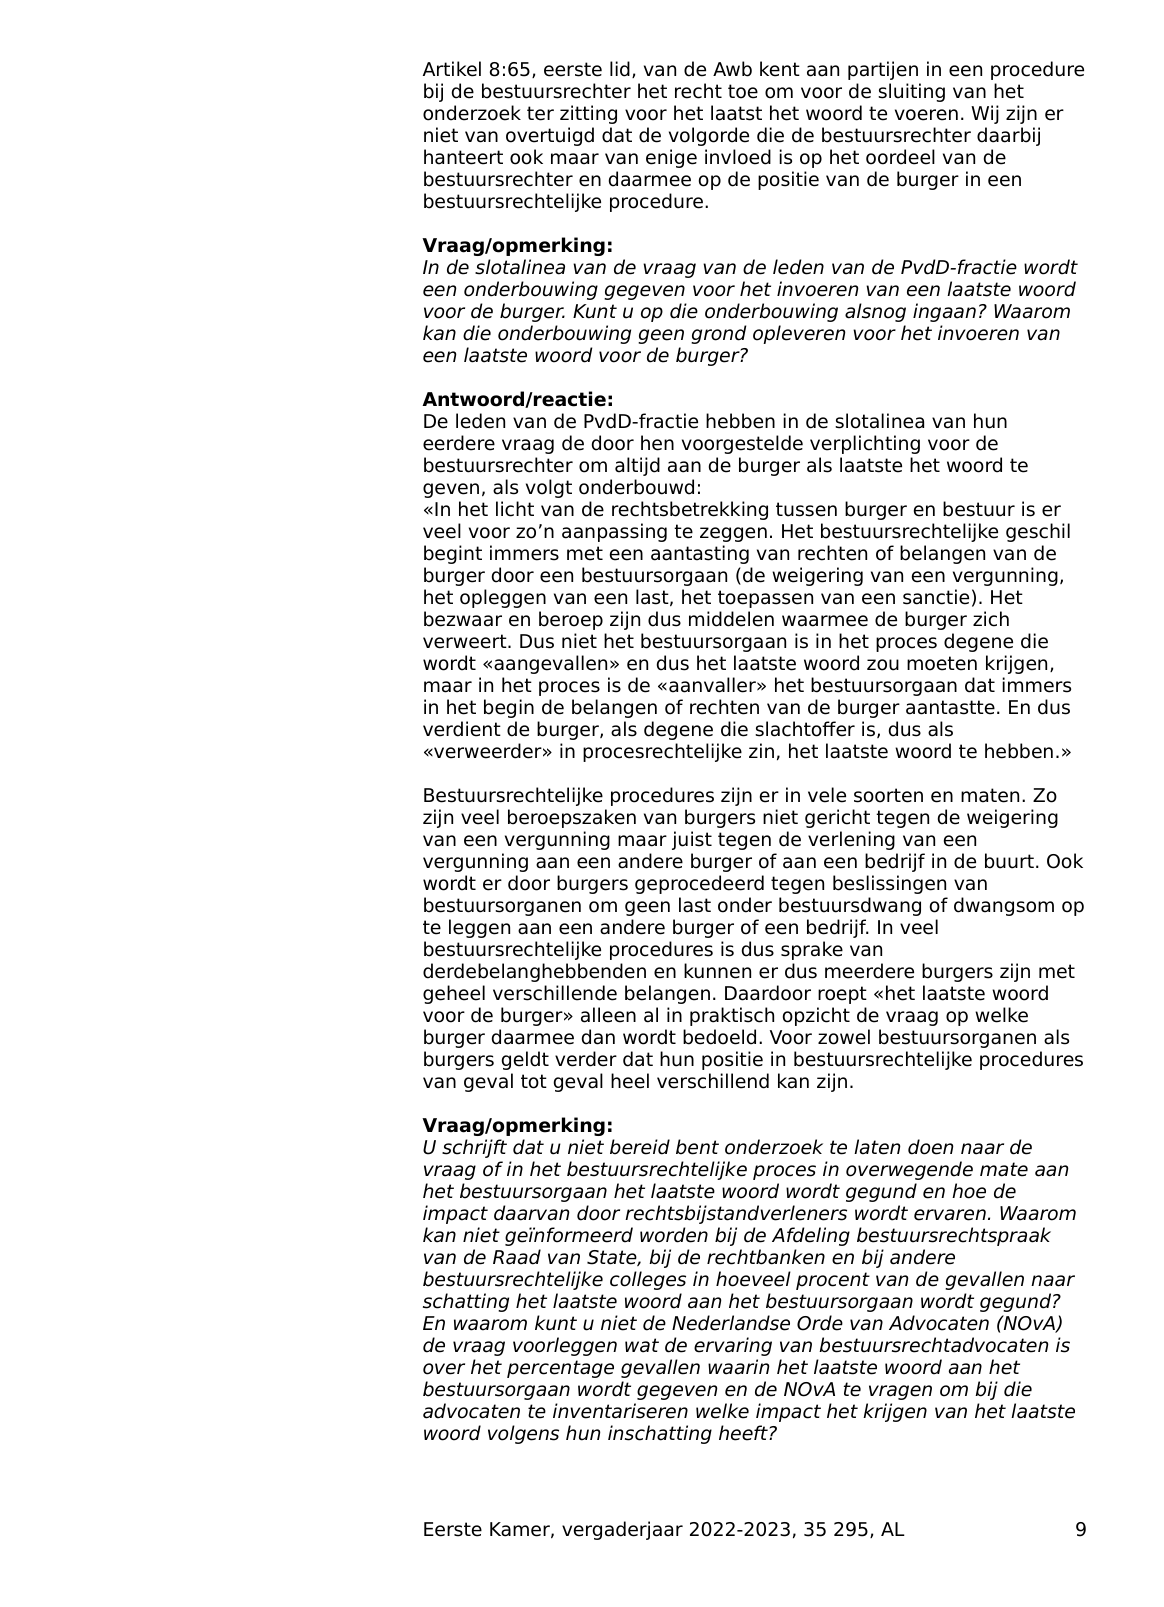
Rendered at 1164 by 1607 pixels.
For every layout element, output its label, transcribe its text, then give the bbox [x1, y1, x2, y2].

text «In het licht van de rechtsbetrekking tussen burger en bestuur is er veel voor zo’n aanpassing te zeggen. Het bestuursrechtelijke geschil begint immers met een aantasting van rechten of belangen van de burger door een bestuursorgaan (de weigering van een vergunning, het opleggen van een last, het toepassen van een sanctie). Het bezwaar en beroep zijn dus middelen waarmee de burger zich verweert. Dus niet het bestuursorgaan is in het proces degene die wordt «aangevallen» en dus het laatste woord zou moeten krijgen, maar in het proces is de «aanvaller» het bestuursorgaan dat immers in het begin de belangen of rechten van de burger aantastte. En dus verdient de burger, als degene die slachtoffer is, dus als «verweerder» in procesrechtelijke zin, het laatste woord te hebben.» [422, 499, 1087, 763]
text U schrijft dat u niet bereid bent onderzoek te laten doen naar de vraag of in het bestuursrechtelijke proces in overwegende mate aan het bestuursorgaan het laatste woord wordt gegund en hoe de impact daarvan door rechtsbijstandverleners wordt ervaren. Waarom kan niet geïnformeerd worden bij de Afdeling bestuursrechtspraak van de Raad van State, bij de rechtbanken en bij andere bestuursrechtelijke colleges in hoeveel procent van de gevallen naar schatting het laatste woord aan het bestuursorgaan wordt gegund? En waarom kunt u niet de Nederlandse Orde van Advocaten (NOvA) de vraag voorleggen wat de ervaring van bestuursrechtadvocaten is over het percentage gevallen waarin het laatste woord aan het bestuursorgaan wordt gegeven en de NOvA te vragen om bij die advocaten te inventariseren welke impact het krijgen van het laatste woord volgens hun inschatting heeft? [422, 1137, 1087, 1444]
text Bestuursrechtelijke procedures zijn er in vele soorten en maten. Zo zijn veel beroepszaken van burgers niet gericht tegen de weigering van een vergunning maar juist tegen de verlening van een vergunning aan een andere burger of aan een bedrijf in de buurt. Ook wordt er door burgers geprocedeerd tegen beslissingen van bestuursorganen om geen last onder bestuursdwang of dwangsom op te leggen aan een andere burger of een bedrijf. In veel bestuursrechtelijke procedures is dus sprake van derdebelanghebbenden en kunnen er dus meerdere burgers zijn met geheel verschillende belangen. Daardoor roept «het laatste woord voor de burger» alleen al in praktisch opzicht de vraag op welke burger daarmee dan wordt bedoeld. Voor zowel bestuursorganen als burgers geldt verder dat hun positie in bestuursrechtelijke procedures van geval tot geval heel verschillend kan zijn. [422, 785, 1087, 1093]
text Vraag/opmerking: [422, 235, 1087, 257]
text Artikel 8:65, eerste lid, van de Awb kent aan partijen in een procedure bij de bestuursrechter het recht toe om voor de sluiting van het onderzoek ter zitting voor het laatst het woord te voeren. Wij zijn er niet van overtuigd dat de volgorde die de bestuursrechter daarbij hanteert ook maar van enige invloed is op het oordeel van de bestuursrechter en daarmee op de positie van de burger in een bestuursrechtelijke procedure. [422, 59, 1087, 213]
text De leden van de PvdD-fractie hebben in de slotalinea van hun eerdere vraag de door hen voorgestelde verplichting voor de bestuursrechter om altijd aan de burger als laatste het woord te geven, als volgt onderbouwd: [422, 411, 1087, 499]
text Antwoord/reactie: [422, 389, 1087, 411]
text In de slotalinea van de vraag van de leden van de PvdD-fractie wordt een onderbouwing gegeven voor het invoeren van een laatste woord voor de burger. Kunt u op die onderbouwing alsnog ingaan? Waarom kan die onderbouwing geen grond opleveren voor het invoeren van een laatste woord voor de burger? [422, 257, 1087, 367]
text Vraag/opmerking: [422, 1115, 1087, 1137]
